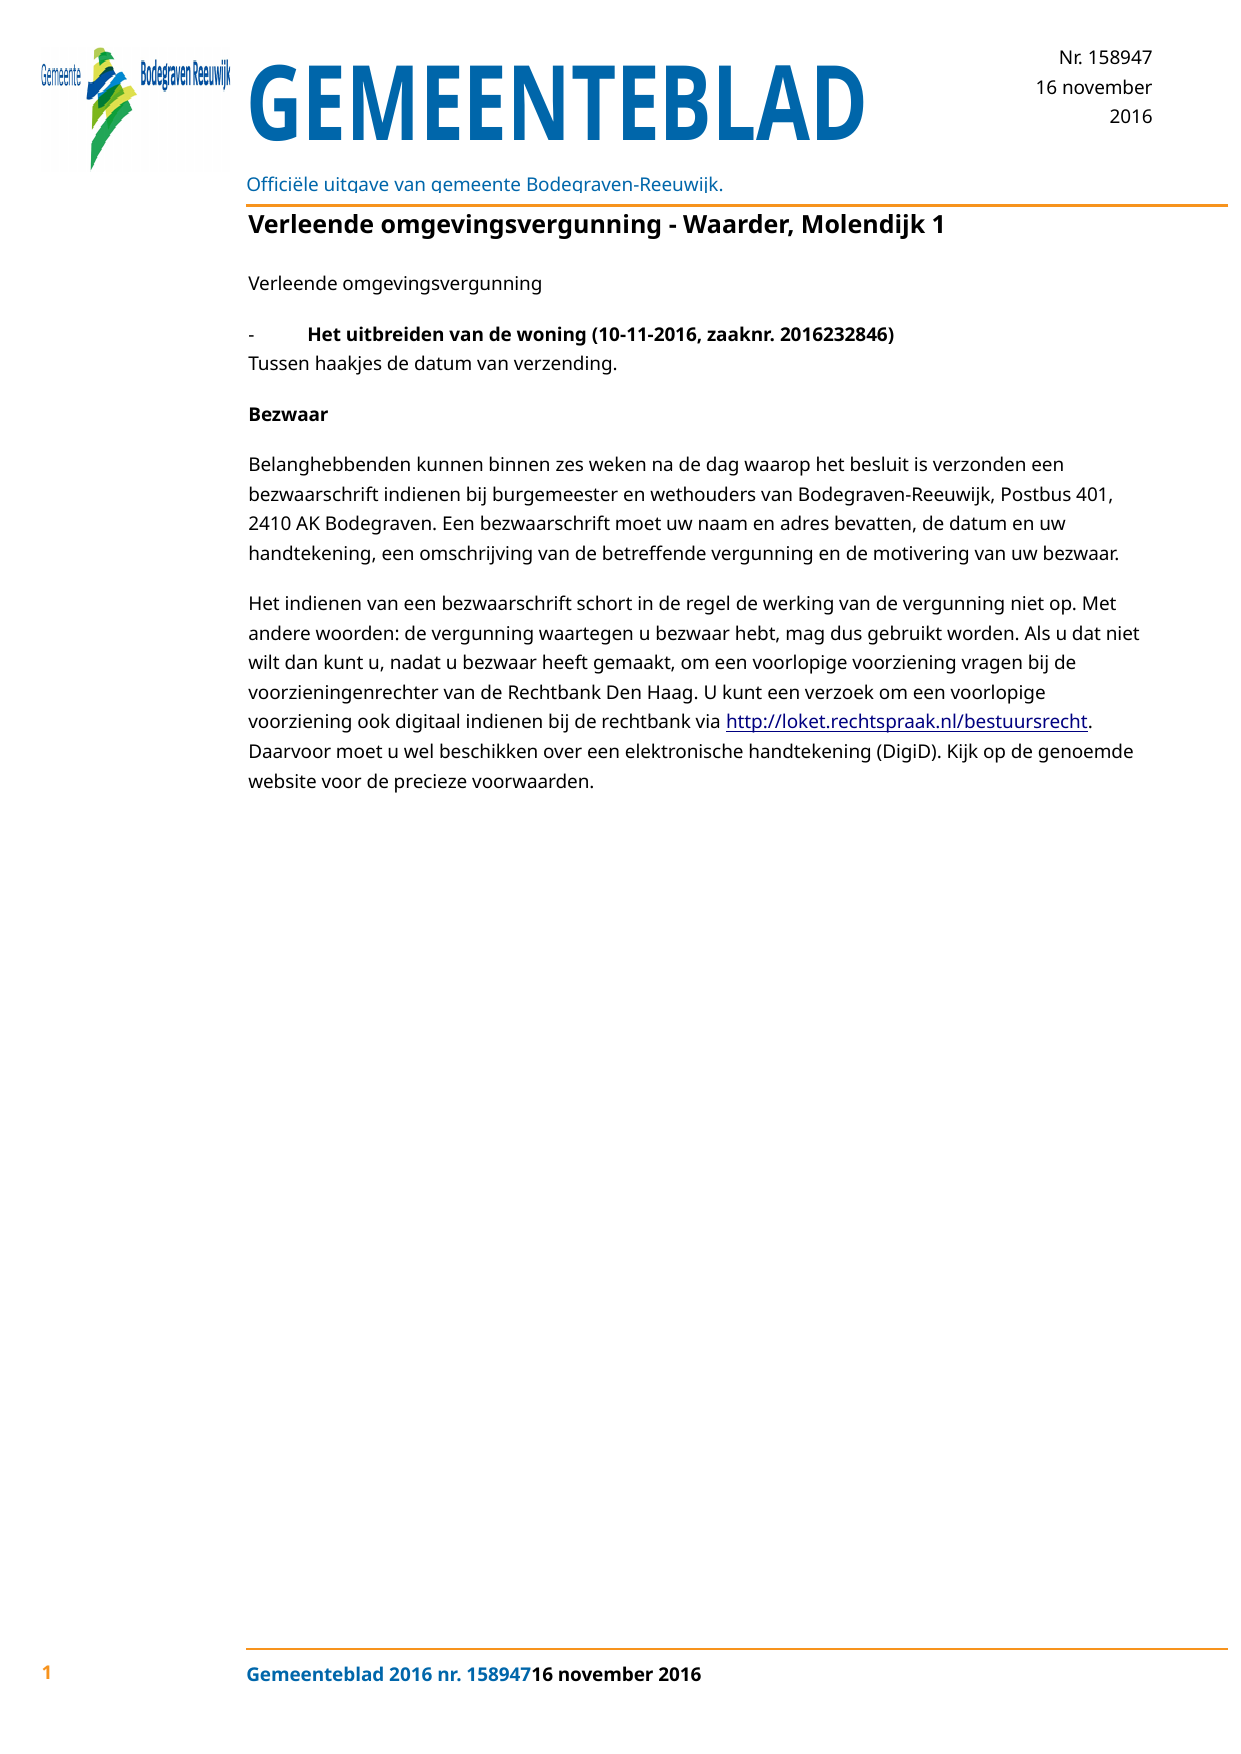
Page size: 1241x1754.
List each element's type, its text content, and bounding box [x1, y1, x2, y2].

text Belanghebbenden kunnen binnen zes weken na de dag waarop het besluit is verzonden een bezwaarschrift indienen bij burgemeester en wethouders van Bodegraven-Reeuwijk, Postbus 401, 2410 AK Bodegraven. Een bezwaarschrift moet uw naam en adres bevatten, de datum en uw handtekening, een omschrijving van de betreffende vergunning en de motivering van uw bezwaar. [248, 451, 1152, 566]
text Het indienen van een bezwaarschrift schort in de regel de werking van de vergunning niet op. Met andere woorden: de vergunning waartegen u bezwaar hebt, mag dus gebruikt worden. Als u dat niet wilt dan kunt u, nadat u bezwaar heeft gemaakt, om een voorlopige voorziening vragen bij de voorzieningenrechter van de Rechtbank Den Haag. U kunt een verzoek om een voorlopige voorziening ook digitaal indienen bij de rechtbank via http://loket.rechtspraak.nl/bestuursrecht. Daarvoor moet u wel beschikken over een elektronische handtekening (DigiD). Kijk op de genoemde website voor de precieze voorwaarden. [248, 590, 1152, 793]
text Bezwaar [248, 401, 1152, 426]
text Verleende omgevingsvergunning - Waarder, Molendijk 1 [248, 207, 1152, 241]
text Tussen haakjes de datum van verzending. [248, 350, 1152, 376]
list Het uitbreiden van de woning (10‑11‑2016, zaaknr. 2016232846) [248, 321, 1152, 346]
text Verleende omgevingsvergunning [248, 270, 1152, 296]
picture [41, 47, 231, 172]
